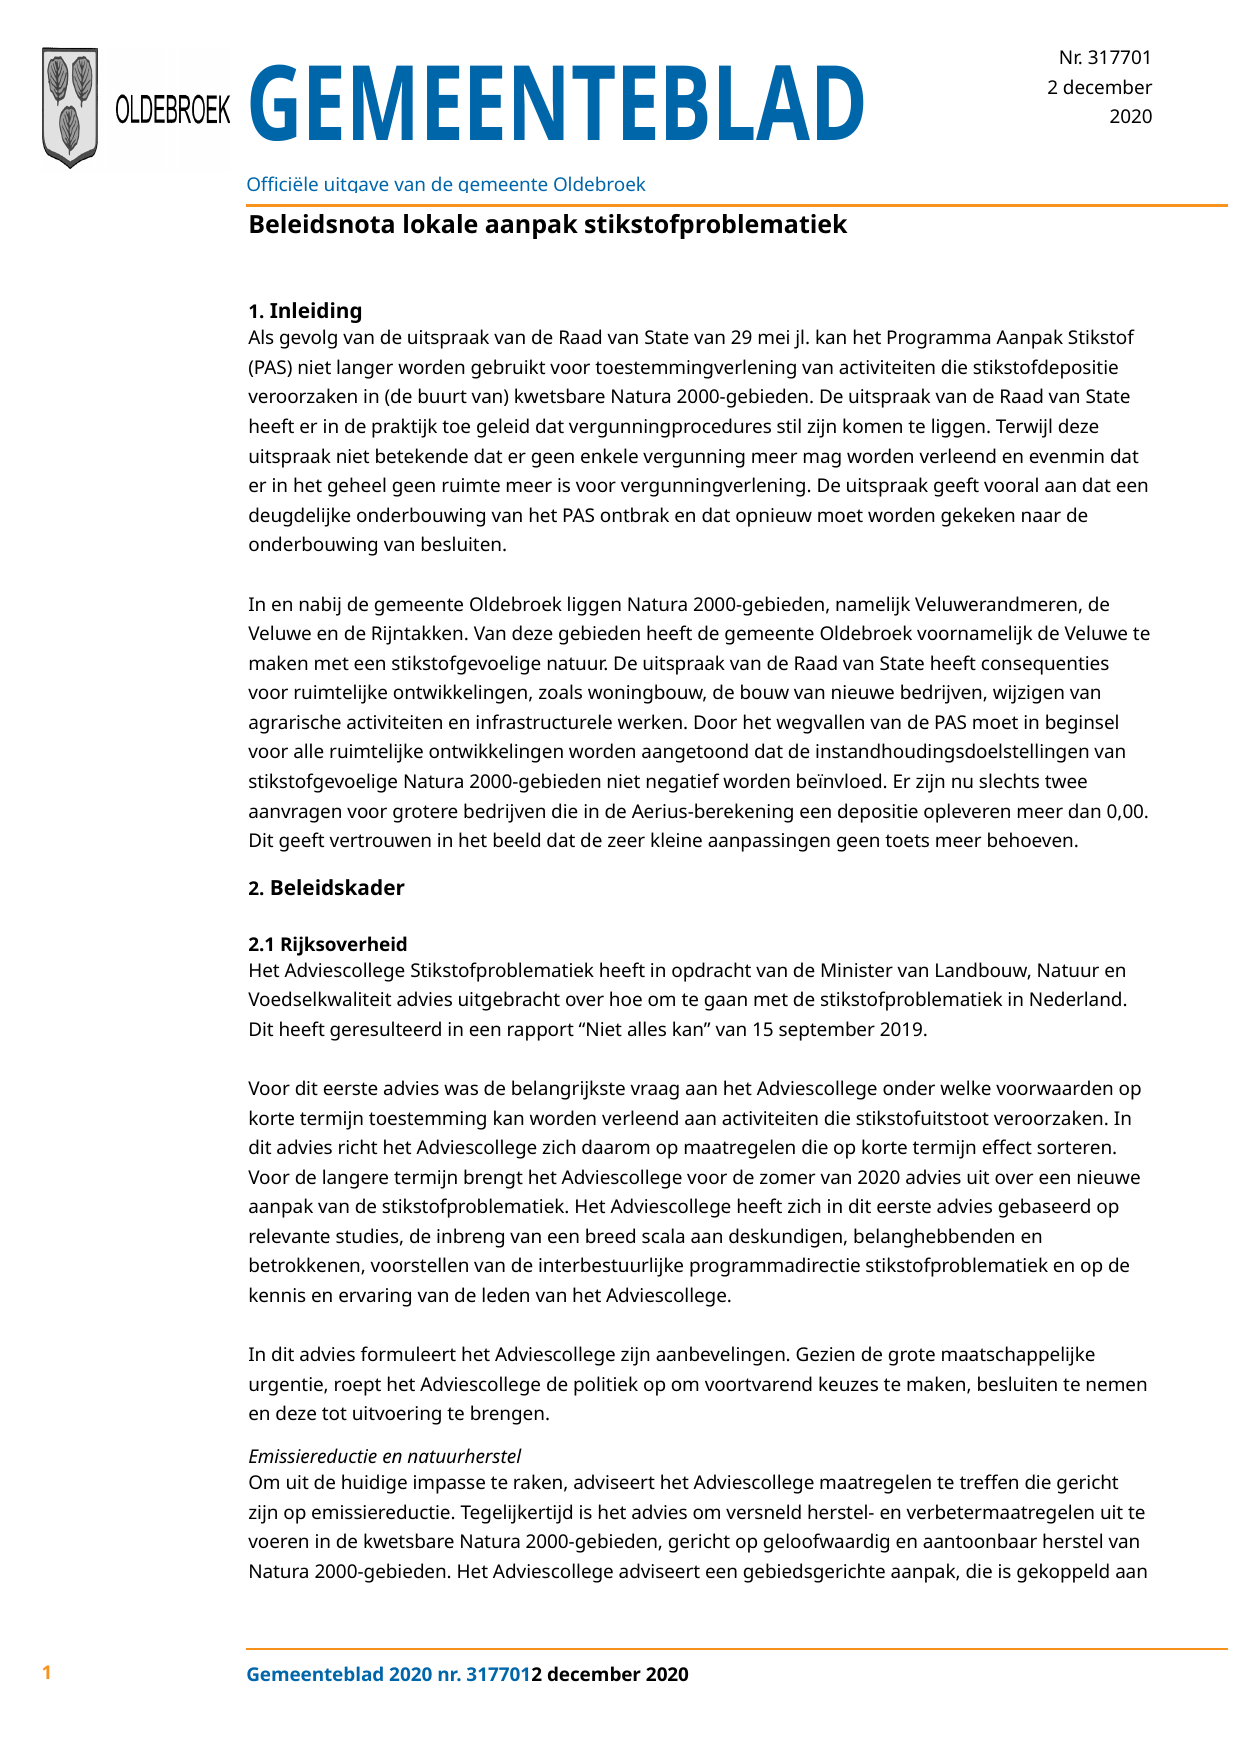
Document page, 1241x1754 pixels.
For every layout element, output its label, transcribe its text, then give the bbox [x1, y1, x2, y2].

text Voor dit eerste advies was de belangrijkste vraag aan het Adviescollege onder welke voorwaarden op korte termijn toestemming kan worden verleend aan activiteiten die stikstofuitstoot veroorzaken. In dit advies richt het Adviescollege zich daarom op maatregelen die op korte termijn effect sorteren. Voor de langere termijn brengt het Adviescollege voor de zomer van 2020 advies uit over een nieuwe aanpak van de stikstofproblematiek. Het Adviescollege heeft zich in dit eerste advies gebaseerd op relevante studies, de inbreng van een breed scala aan deskundigen, belanghebbenden en betrokkenen, voorstellen van de interbestuurlijke programmadirectie stikstofproblematiek en op de kennis en ervaring van de leden van het Adviescollege. [248, 1075, 1152, 1308]
text 2.1 Rijksoverheid [248, 931, 1152, 957]
text Emissiereductie en natuurherstel [248, 1444, 1152, 1469]
picture [41, 47, 231, 172]
text In dit advies formuleert het Adviescollege zijn aanbevelingen. Gezien de grote maatschappelijke urgentie, roept het Adviescollege de politiek op om voortvarend keuzes te maken, besluiten te nemen en deze tot uitvoering te brengen. [248, 1341, 1152, 1426]
text Beleidsnota lokale aanpak stikstofproblematiek [248, 207, 1152, 241]
text In en nabij de gemeente Oldebroek liggen Natura 2000-gebieden, namelijk Veluwerandmeren, de Veluwe en de Rijntakken. Van deze gebieden heeft de gemeente Oldebroek voornamelijk de Veluwe te maken met een stikstofgevoelige natuur. De uitspraak van de Raad van State heeft consequenties voor ruimtelijke ontwikkelingen, zoals woningbouw, de bouw van nieuwe bedrijven, wijzigen van agrarische activiteiten en infrastructurele werken. Door het wegvallen van de PAS moet in beginsel voor alle ruimtelijke ontwikkelingen worden aangetoond dat de instandhoudingsdoelstellingen van stikstofgevoelige Natura 2000-gebieden niet negatief worden beïnvloed. Er zijn nu slechts twee aanvragen voor grotere bedrijven die in de Aerius-berekening een depositie opleveren meer dan 0,00. Dit geeft vertrouwen in het beeld dat de zeer kleine aanpassingen geen toets meer behoeven. [248, 591, 1152, 853]
text 2. Beleidskader [248, 873, 1152, 901]
text Als gevolg van de uitspraak van de Raad van State van 29 mei jl. kan het Programma Aanpak Stikstof (PAS) niet langer worden gebruikt voor toestemmingverlening van activiteiten die stikstofdepositie veroorzaken in (de buurt van) kwetsbare Natura 2000-gebieden. De uitspraak van de Raad van State heeft er in de praktijk toe geleid dat vergunningprocedures stil zijn komen te liggen. Terwijl deze uitspraak niet betekende dat er geen enkele vergunning meer mag worden verleend en evenmin dat er in het geheel geen ruimte meer is voor vergunningverlening. De uitspraak geeft vooral aan dat een deugdelijke onderbouwing van het PAS ontbrak en dat opnieuw moet worden gekeken naar de onderbouwing van besluiten. [248, 324, 1152, 557]
text Het Adviescollege Stikstofproblematiek heeft in opdracht van de Minister van Landbouw, Natuur en Voedselkwaliteit advies uitgebracht over hoe om te gaan met de stikstofproblematiek in Nederland. Dit heeft geresulteerd in een rapport “Niet alles kan” van 15 september 2019. [248, 957, 1152, 1042]
text Om uit de huidige impasse te raken, adviseert het Adviescollege maatregelen te treffen die gericht zijn op emissiereductie. Tegelijkertijd is het advies om versneld herstel- en verbetermaatregelen uit te voeren in de kwetsbare Natura 2000-gebieden, gericht op geloofwaardig en aantoonbaar herstel van Natura 2000-gebieden. Het Adviescollege adviseert een gebiedsgerichte aanpak, die is gekoppeld aan [248, 1469, 1152, 1584]
text 1. Inleiding [248, 296, 1152, 324]
